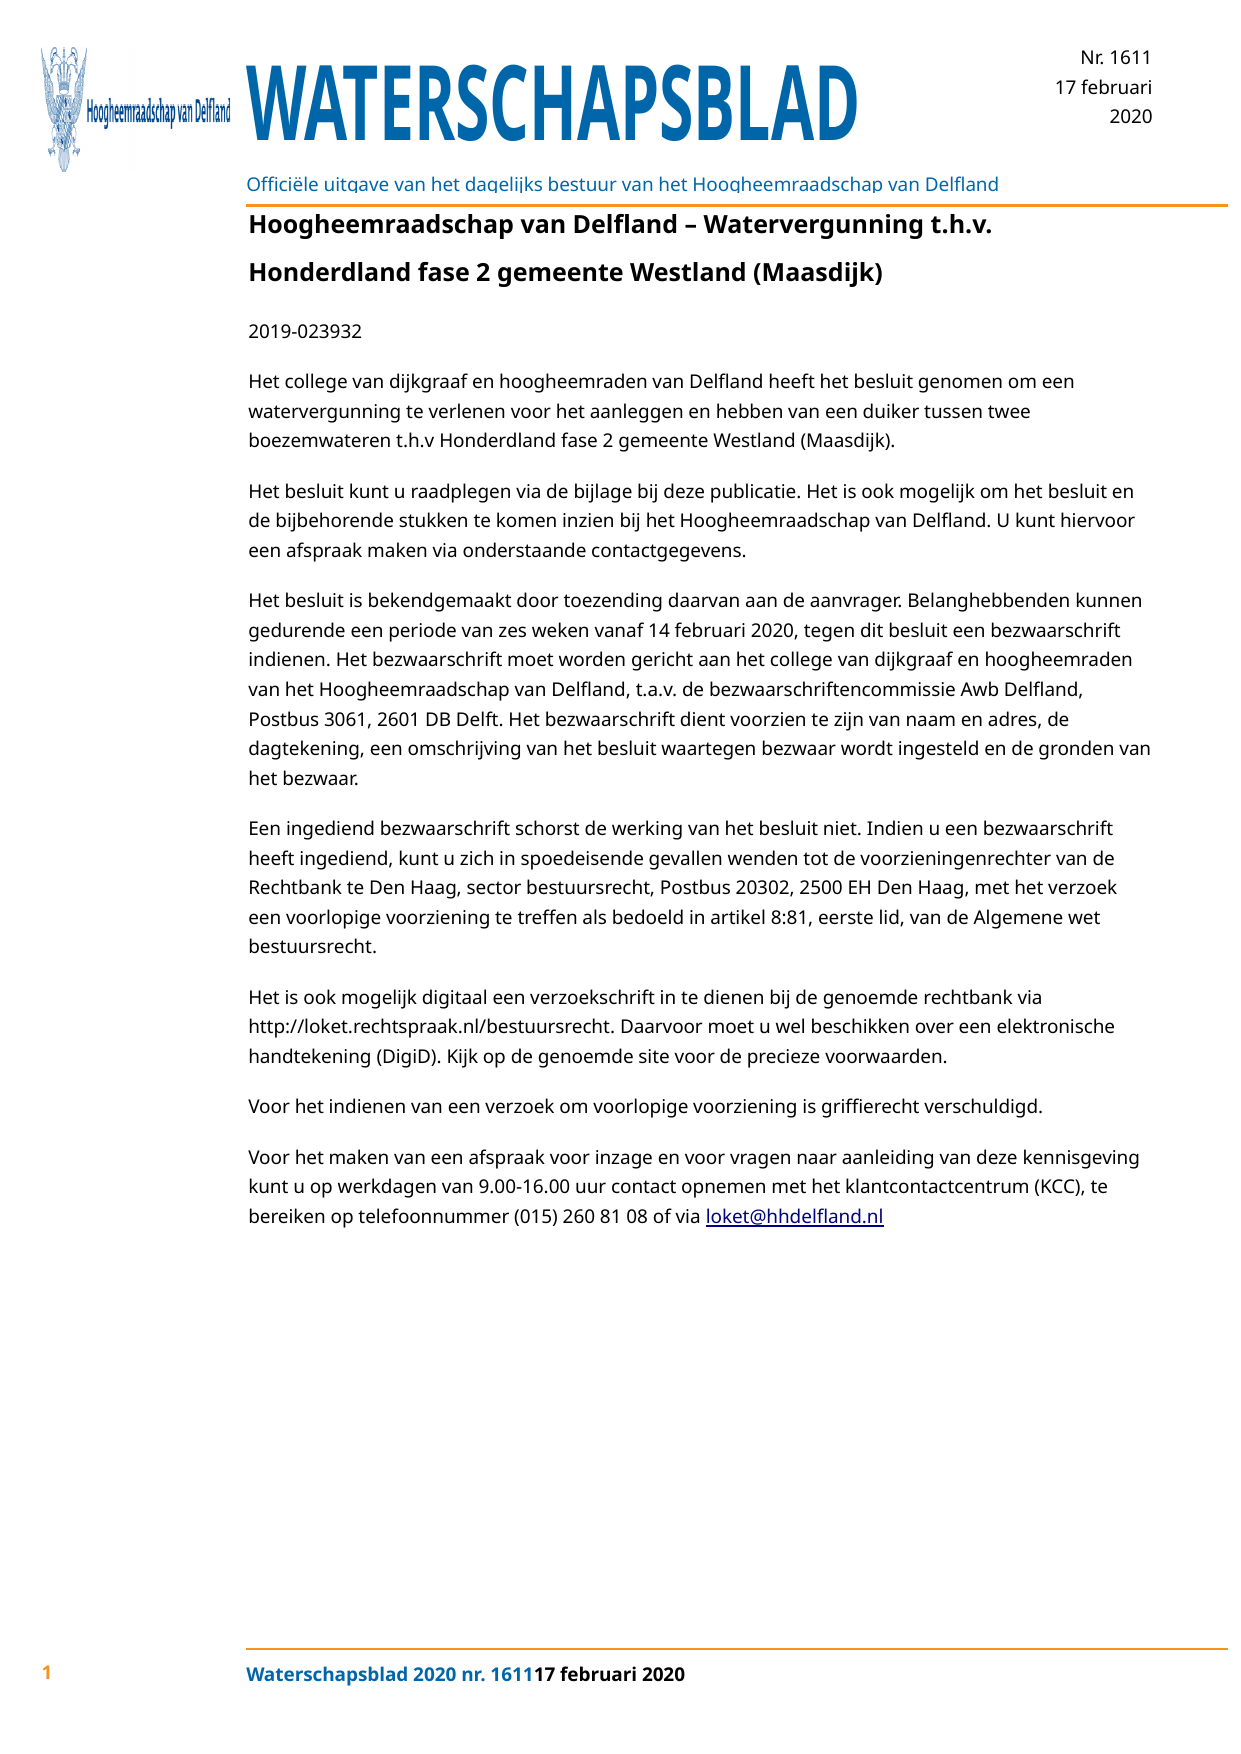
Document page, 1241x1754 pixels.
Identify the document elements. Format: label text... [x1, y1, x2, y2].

text Hoogheemraadschap van Delfland – Watervergunning t.h.v. Honderdland fase 2 gemeente Westland (Maasdijk) [248, 207, 1152, 288]
text Het besluit is bekendgemaakt door toezending daarvan aan de aanvrager. Belanghebbenden kunnen gedurende een periode van zes weken vanaf 14 februari 2020, tegen dit besluit een bezwaarschrift indienen. Het bezwaarschrift moet worden gericht aan het college van dijkgraaf en hoogheemraden van het Hoogheemraadschap van Delfland, t.a.v. de bezwaarschriftencommissie Awb Delfland, Postbus 3061, 2601 DB Delft. Het bezwaarschrift dient voorzien te zijn van naam en adres, de dagtekening, een omschrijving van het besluit waartegen bezwaar wordt ingesteld en de gronden van het bezwaar. [248, 587, 1152, 791]
text Voor het maken van een afspraak voor inzage en voor vragen naar aanleiding van deze kennisgeving kunt u op werkdagen van 9.00-16.00 uur contact opnemen met het klantcontactcentrum (KCC), te bereiken op telefoonnummer (015) 260 81 08 of via loket@hhdelfland.nl [248, 1144, 1152, 1229]
text 2019-023932 [248, 318, 1152, 344]
text Het college van dijkgraaf en hoogheemraden van Delfland heeft het besluit genomen om een watervergunning te verlenen voor het aanleggen en hebben van een duiker tussen twee boezemwateren t.h.v Honderdland fase 2 gemeente Westland (Maasdijk). [248, 368, 1152, 453]
text Het besluit kunt u raadplegen via de bijlage bij deze publicatie. Het is ook mogelijk om het besluit en de bijbehorende stukken te komen inzien bij het Hoogheemraadschap van Delfland. U kunt hiervoor een afspraak maken via onderstaande contactgegevens. [248, 478, 1152, 563]
text Een ingediend bezwaarschrift schorst de werking van het besluit niet. Indien u een bezwaarschrift heeft ingediend, kunt u zich in spoedeisende gevallen wenden tot de voorzieningenrechter van de Rechtbank te Den Haag, sector bestuursrecht, Postbus 20302, 2500 EH Den Haag, met het verzoek een voorlopige voorziening te treffen als bedoeld in artikel 8:81, eerste lid, van de Algemene wet bestuursrecht. [248, 815, 1152, 959]
text Voor het indienen van een verzoek om voorlopige voorziening is griffierecht verschuldigd. [248, 1094, 1152, 1119]
text Het is ook mogelijk digitaal een verzoekschrift in te dienen bij de genoemde rechtbank via http://loket.rechtspraak.nl/bestuursrecht. Daarvoor moet u wel beschikken over een elektronische handtekening (DigiD). Kijk op de genoemde site voor de precieze voorwaarden. [248, 984, 1152, 1069]
picture [41, 47, 231, 172]
